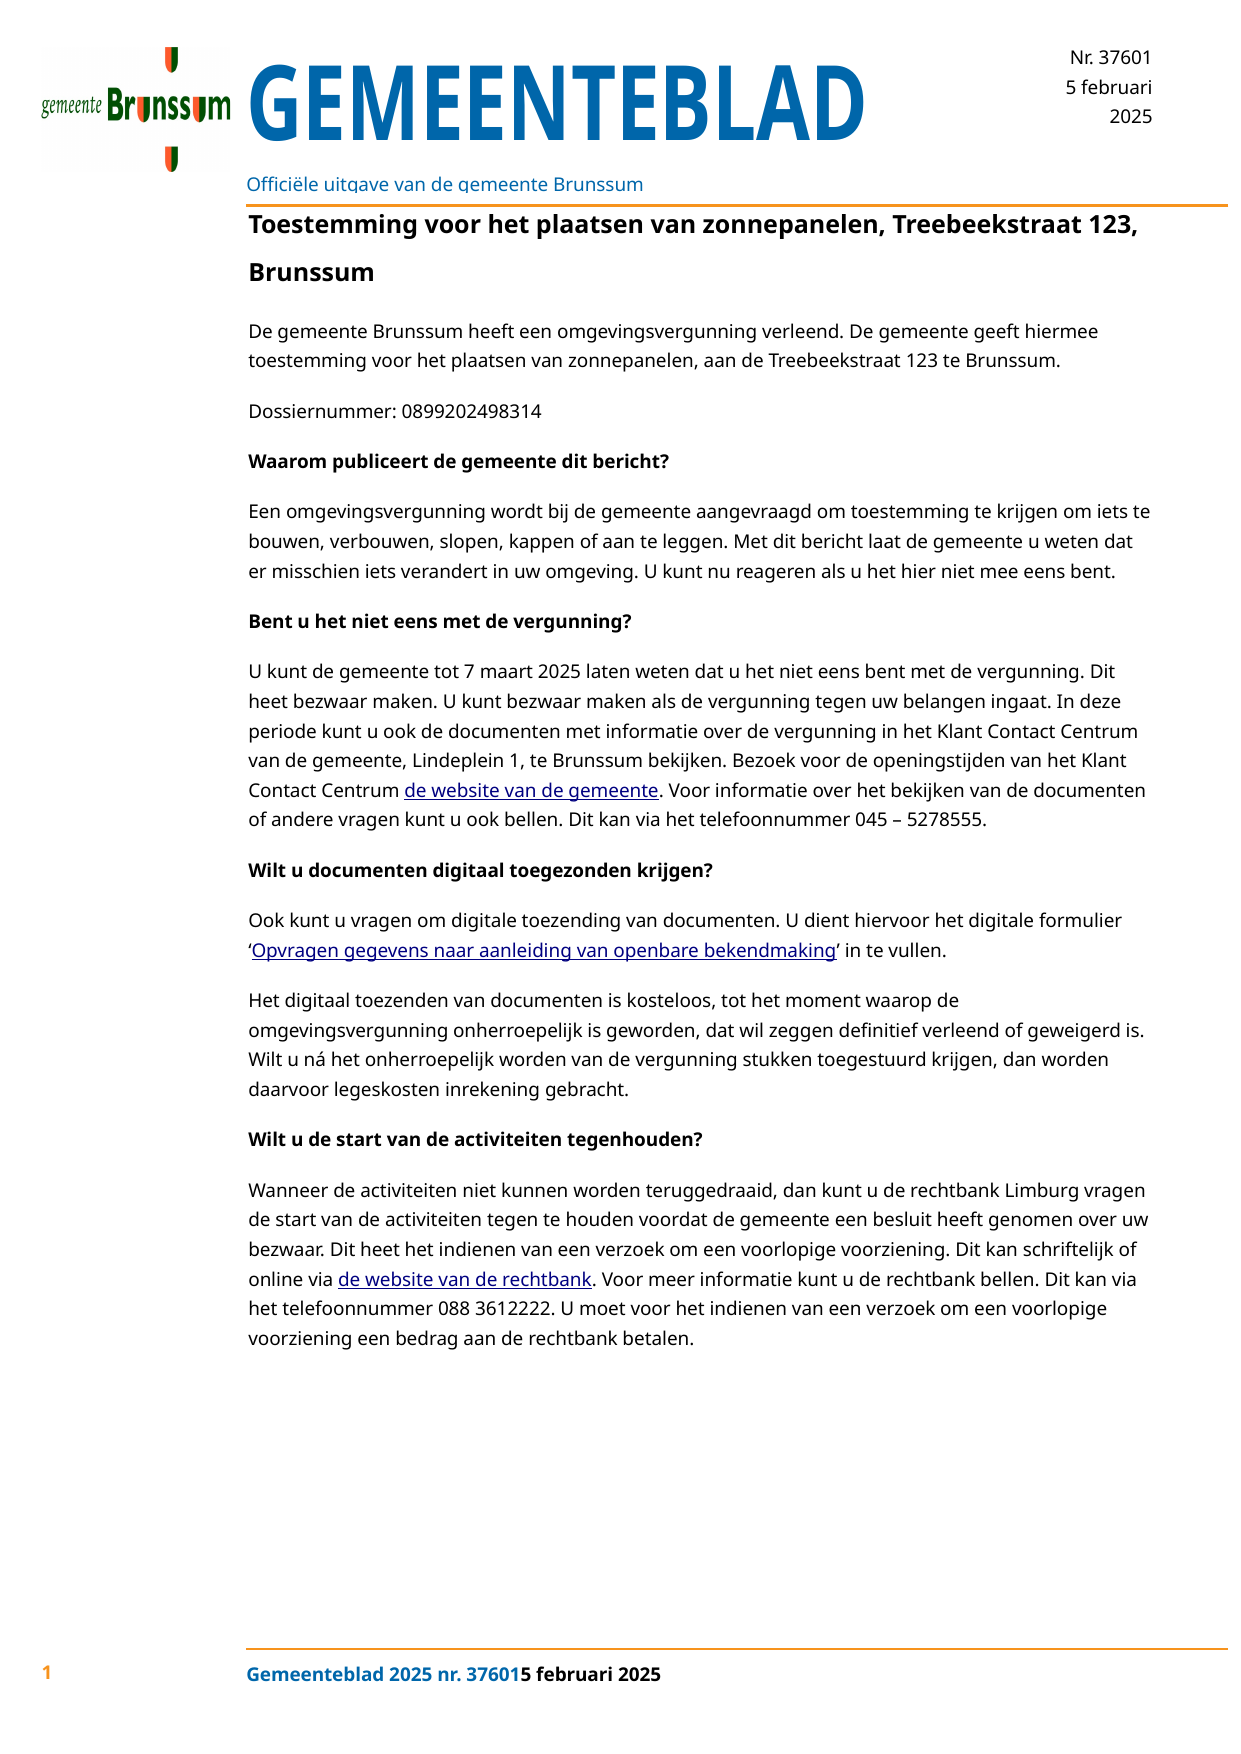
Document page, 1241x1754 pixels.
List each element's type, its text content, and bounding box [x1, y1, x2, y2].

text Wilt u documenten digitaal toegezonden krijgen? [248, 857, 1152, 883]
text Bent u het niet eens met de vergunning? [248, 608, 1152, 634]
text Het digitaal toezenden van documenten is kosteloos, tot het moment waarop de omgevingsvergunning onherroepelijk is geworden, dat wil zeggen definitief verleend of geweigerd is. Wilt u ná het onherroepelijk worden van de vergunning stukken toegestuurd krijgen, dan worden daarvoor legeskosten inrekening gebracht. [248, 987, 1152, 1102]
text Wilt u de start van de activiteiten tegenhouden? [248, 1127, 1152, 1152]
text Waarom publiceert de gemeente dit bericht? [248, 448, 1152, 474]
text Wanneer de activiteiten niet kunnen worden teruggedraaid, dan kunt u de rechtbank Limburg vragen de start van de activiteiten tegen te houden voordat de gemeente een besluit heeft genomen over uw bezwaar. Dit heet het indienen van een verzoek om een voorlopige voorziening. Dit kan schriftelijk of online via de website van de rechtbank. Voor meer informatie kunt u de rechtbank bellen. Dit kan via het telefoonnummer 088 3612222. U moet voor het indienen van een verzoek om een voorlopige voorziening een bedrag aan de rechtbank betalen. [248, 1177, 1152, 1351]
text Dossiernummer: 0899202498314 [248, 398, 1152, 424]
picture [41, 47, 231, 172]
text Ook kunt u vragen om digitale toezending van documenten. U dient hiervoor het digitale formulier ‘Opvragen gegevens naar aanleiding van openbare bekendmaking’ in te vullen. [248, 907, 1152, 963]
text U kunt de gemeente tot 7 maart 2025 laten weten dat u het niet eens bent met de vergunning. Dit heet bezwaar maken. U kunt bezwaar maken als de vergunning tegen uw belangen ingaat. In deze periode kunt u ook de documenten met informatie over de vergunning in het Klant Contact Centrum van de gemeente, Lindeplein 1, te Brunssum bekijken. Bezoek voor de openingstijden van het Klant Contact Centrum de website van de gemeente. Voor informatie over het bekijken van de documenten of andere vragen kunt u ook bellen. Dit kan via het telefoonnummer 045 – 5278555. [248, 659, 1152, 832]
text Toestemming voor het plaatsen van zonnepanelen, Treebeekstraat 123, Brunssum [248, 207, 1152, 288]
text Een omgevingsvergunning wordt bij de gemeente aangevraagd om toestemming te krijgen om iets te bouwen, verbouwen, slopen, kappen of aan te leggen. Met dit bericht laat de gemeente u weten dat er misschien iets verandert in uw omgeving. U kunt nu reageren als u het hier niet mee eens bent. [248, 499, 1152, 584]
text De gemeente Brunssum heeft een omgevingsvergunning verleend. De gemeente geeft hiermee toestemming voor het plaatsen van zonnepanelen, aan de Treebeekstraat 123 te Brunssum. [248, 318, 1152, 373]
